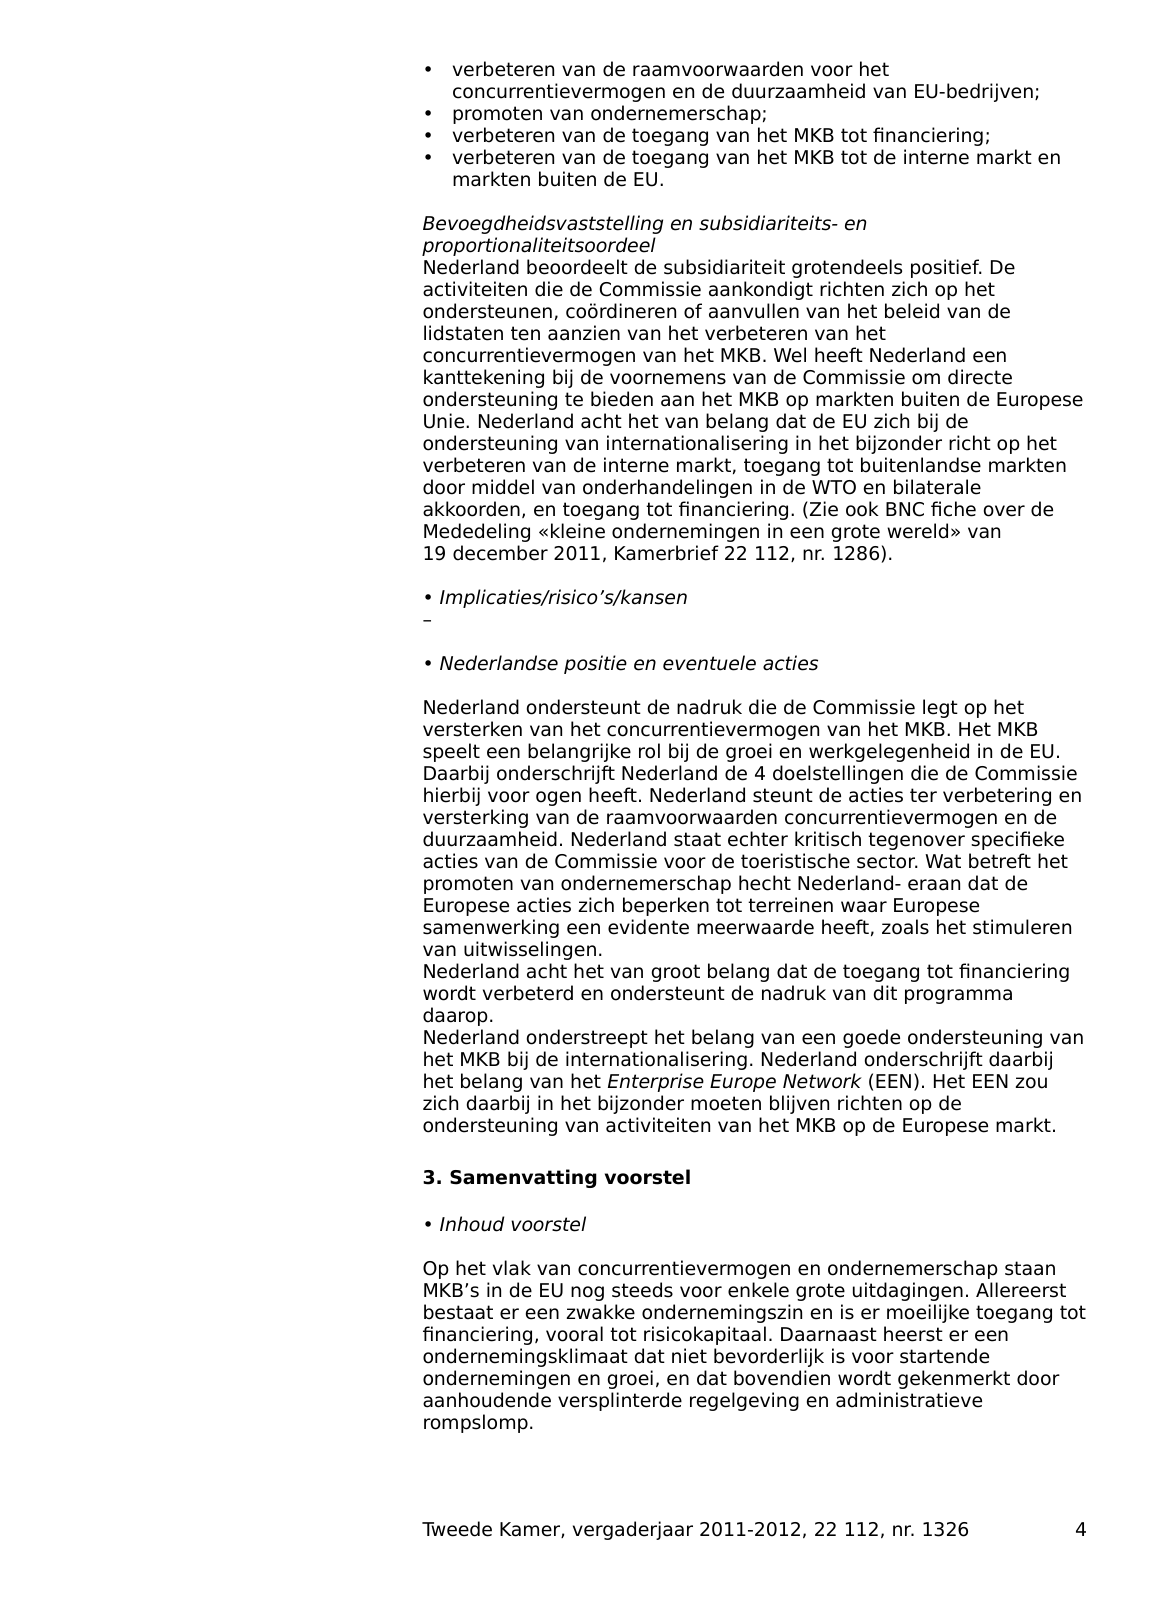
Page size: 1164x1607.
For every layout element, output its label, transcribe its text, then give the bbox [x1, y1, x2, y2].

text Nederland onderstreept het belang van een goede ondersteuning van het MKB bij de internationalisering. Nederland onderschrijft daarbij het belang van het Enterprise Europe Network (EEN). Het EEN zou zich daarbij in het bijzonder moeten blijven richten op de ondersteuning van activiteiten van het MKB op de Europese markt. [422, 1027, 1087, 1137]
text Op het vlak van concurrentievermogen en ondernemerschap staan MKB’s in de EU nog steeds voor enkele grote uitdagingen. Allereerst bestaat er een zwakke ondernemingszin en is er moeilijke toegang tot financiering, vooral tot risicokapitaal. Daarnaast heerst er een ondernemingsklimaat dat niet bevorderlijk is voor startende ondernemingen en groei, en dat bovendien wordt gekenmerkt door aanhoudende versplinterde regelgeving en administratieve rompslomp. [422, 1258, 1087, 1434]
subtitle • Implicaties/risico’s/kansen [422, 587, 1087, 609]
subtitle • Inhoud voorstel [422, 1214, 1087, 1236]
text • promoten van ondernemerschap; [422, 103, 1087, 125]
text • verbeteren van de raamvoorwaarden voor het concurrentievermogen en de duurzaamheid van EU-bedrijven; [422, 59, 1087, 103]
text Nederland ondersteunt de nadruk die de Commissie legt op het versterken van het concurrentievermogen van het MKB. Het MKB speelt een belangrijke rol bij de groei en werkgelegenheid in de EU. Daarbij onderschrijft Nederland de 4 doelstellingen die de Commissie hierbij voor ogen heeft. Nederland steunt de acties ter verbetering en versterking van de raamvoorwaarden concurrentievermogen en de duurzaamheid. Nederland staat echter kritisch tegenover specifieke acties van de Commissie voor de toeristische sector. Wat betreft het promoten van ondernemerschap hecht Nederland- eraan dat de Europese acties zich beperken tot terreinen waar Europese samenwerking een evidente meerwaarde heeft, zoals het stimuleren van uitwisselingen. [422, 697, 1087, 961]
text • verbeteren van de toegang van het MKB tot financiering; [422, 125, 1087, 147]
subtitle Bevoegdheidsvaststelling en subsidiariteits- en proportionaliteitsoordeel [422, 213, 1087, 257]
text Nederland acht het van groot belang dat de toegang tot financiering wordt verbeterd en ondersteunt de nadruk van dit programma daarop. [422, 961, 1087, 1027]
text – [422, 609, 1087, 631]
text Nederland beoordeelt de subsidiariteit grotendeels positief. De activiteiten die de Commissie aankondigt richten zich op het ondersteunen, coördineren of aanvullen van het beleid van de lidstaten ten aanzien van het verbeteren van het concurrentievermogen van het MKB. Wel heeft Nederland een kanttekening bij de voornemens van de Commissie om directe ondersteuning te bieden aan het MKB op markten buiten de Europese Unie. Nederland acht het van belang dat de EU zich bij de ondersteuning van internationalisering in het bijzonder richt op het verbeteren van de interne markt, toegang tot buitenlandse markten door middel van onderhandelingen in de WTO en bilaterale akkoorden, en toegang tot financiering. (Zie ook BNC fiche over de Mededeling «kleine ondernemingen in een grote wereld» van 19 december 2011, Kamerbrief 22 112, nr. 1286). [422, 257, 1087, 565]
text • verbeteren van de toegang van het MKB tot de interne markt en markten buiten de EU. [422, 147, 1087, 191]
subtitle 3. Samenvatting voorstel [422, 1167, 1087, 1189]
subtitle • Nederlandse positie en eventuele acties [422, 653, 1087, 675]
